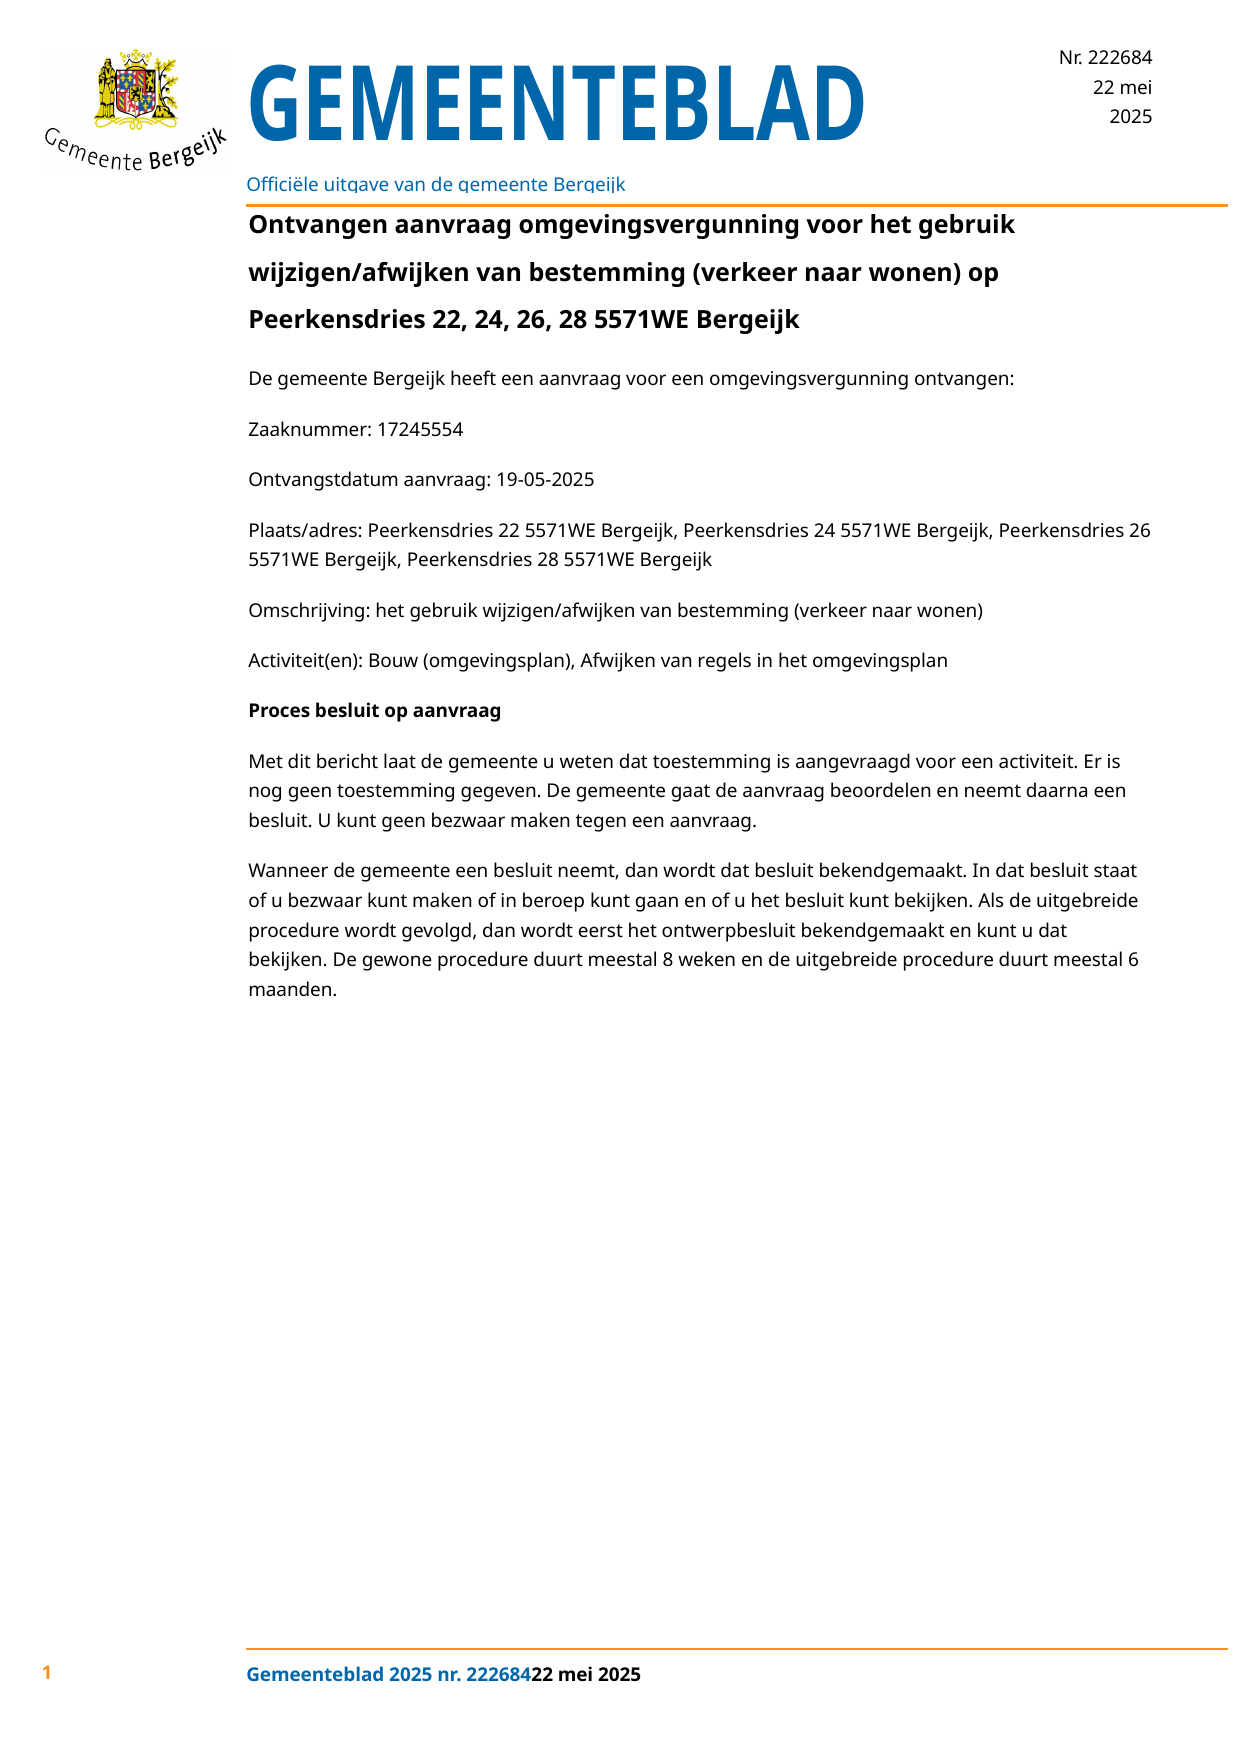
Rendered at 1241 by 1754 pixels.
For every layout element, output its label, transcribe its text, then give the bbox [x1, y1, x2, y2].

text Ontvangen aanvraag omgevingsvergunning voor het gebruik wijzigen/afwijken van bestemming (verkeer naar wonen) op Peerkensdries 22, 24, 26, 28 5571WE Bergeijk [248, 207, 1152, 336]
text Activiteit(en): Bouw (omgevingsplan), Afwijken van regels in het omgevingsplan [248, 647, 1152, 673]
text De gemeente Bergeijk heeft een aanvraag voor een omgevingsvergunning ontvangen: [248, 366, 1152, 391]
picture [41, 47, 231, 172]
text Met dit bericht laat de gemeente u weten dat toestemming is aangevraagd voor een activiteit. Er is nog geen toestemming gegeven. De gemeente gaat de aanvraag beoordelen en neemt daarna een besluit. U kunt geen bezwaar maken tegen een aanvraag. [248, 748, 1152, 833]
text Plaats/adres: Peerkensdries 22 5571WE Bergeijk, Peerkensdries 24 5571WE Bergeijk, Peerkensdries 26 5571WE Bergeijk, Peerkensdries 28 5571WE Bergeijk [248, 517, 1152, 572]
text Zaaknummer: 17245554 [248, 416, 1152, 442]
text Wanneer de gemeente een besluit neemt, dan wordt dat besluit bekendgemaakt. In dat besluit staat of u bezwaar kunt maken of in beroep kunt gaan en of u het besluit kunt bekijken. Als de uitgebreide procedure wordt gevolgd, dan wordt eerst het ontwerpbesluit bekendgemaakt en kunt u dat bekijken. De gewone procedure duurt meestal 8 weken en de uitgebreide procedure duurt meestal 6 maanden. [248, 858, 1152, 1002]
text Ontvangstdatum aanvraag: 19-05-2025 [248, 466, 1152, 492]
text Omschrijving: het gebruik wijzigen/afwijken van bestemming (verkeer naar wonen) [248, 597, 1152, 622]
text Proces besluit op aanvraag [248, 698, 1152, 723]
